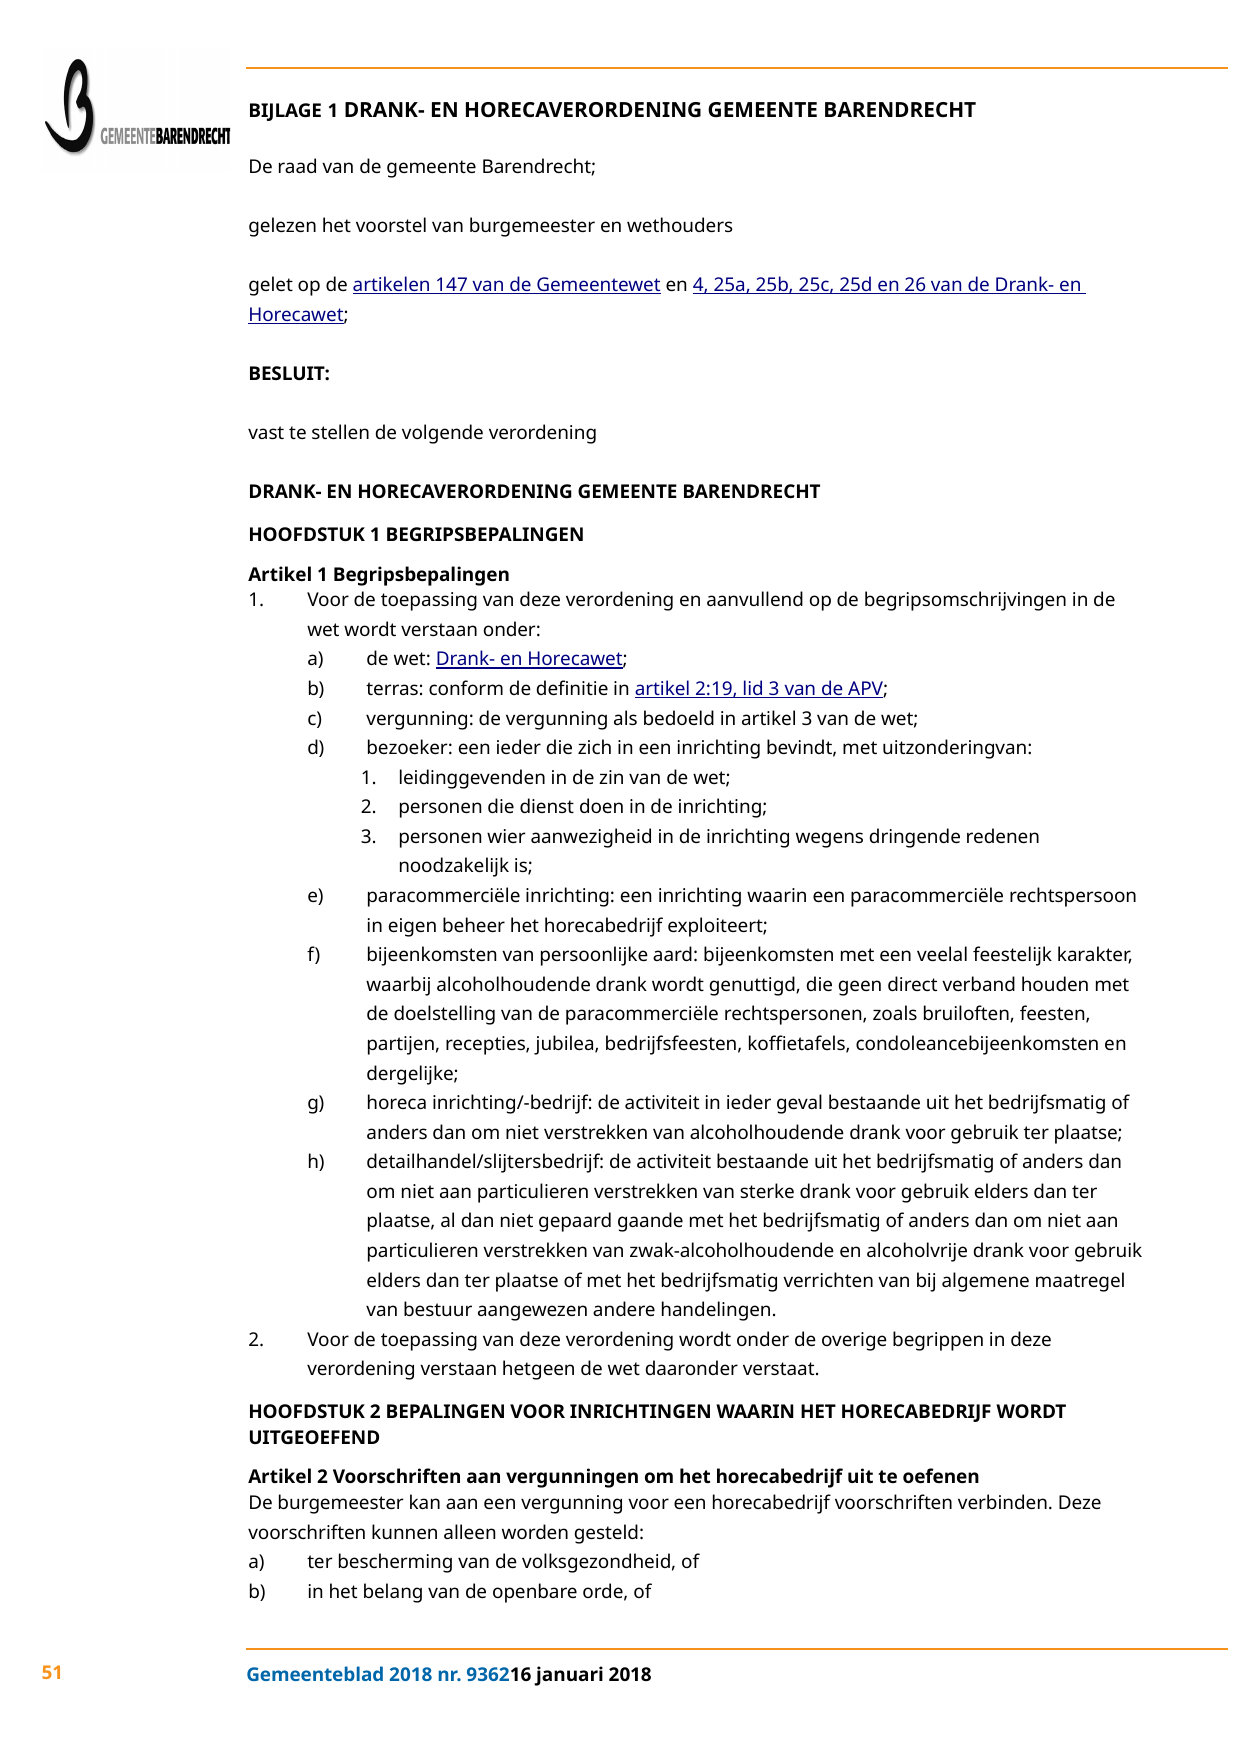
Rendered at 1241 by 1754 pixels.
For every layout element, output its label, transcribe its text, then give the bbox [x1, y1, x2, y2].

text De burgemeester kan aan een vergunning voor een horecabedrijf voorschriften verbinden. Deze voorschriften kunnen alleen worden gesteld: [248, 1489, 1152, 1545]
picture [41, 47, 231, 172]
text Artikel 2 Voorschriften aan vergunningen om het horecabedrijf uit te oefenen [248, 1464, 1152, 1489]
text BESLUIT: [248, 360, 1152, 386]
list leidinggevenden in de zin van de wet; [361, 764, 1152, 790]
text BIJLAGE 1 DRANK- EN HORECAVERORDENING GEMEENTE BARENDRECHT [248, 95, 1152, 123]
list terras: conform de definitie in artikel 2:19, lid 3 van de APV; [307, 675, 1152, 701]
list bijeenkomsten van persoonlijke aard: bijeenkomsten met een veelal feestelijk karakter, waarbij alcoholhoudende drank wordt genuttigd, die geen direct verband houden met de doelstelling van de paracommerciële rechtspersonen, zoals bruiloften, feesten, partijen, recepties, jubilea, bedrijfsfeesten, koffietafels, condoleancebijeenkomsten en dergelijke; [307, 941, 1152, 1086]
text HOOFDSTUK 2 BEPALINGEN VOOR INRICHTINGEN WAARIN HET HORECABEDRIJF WORDT UITGEOEFEND [248, 1399, 1152, 1450]
list personen wier aanwezigheid in de inrichting wegens dringende redenen noodzakelijk is; [361, 823, 1152, 878]
list vergunning: de vergunning als bedoeld in artikel 3 van de wet; [307, 705, 1152, 731]
list paracommerciële inrichting: een inrichting waarin een paracommerciële rechtspersoon in eigen beheer het horecabedrijf exploiteert; [307, 882, 1152, 938]
list Voor de toepassing van deze verordening en aanvullend op de begripsomschrijvingen in de wet wordt verstaan onder: [248, 586, 1152, 642]
list de wet: Drank- en Horecawet; [307, 646, 1152, 671]
text gelezen het voorstel van burgemeester en wethouders [248, 212, 1152, 238]
text Artikel 1 Begripsbepalingen [248, 561, 1152, 586]
list in het belang van de openbare orde, of [248, 1578, 1152, 1604]
text gelet op de artikelen 147 van de Gemeentewet en 4, 25a, 25b, 25c, 25d en 26 van de Drank- en Horecawet; [248, 271, 1152, 327]
list ter bescherming van de volksgezondheid, of [248, 1549, 1152, 1574]
text vast te stellen de volgende verordening [248, 419, 1152, 445]
list detailhandel/slijtersbedrijf: de activiteit bestaande uit het bedrijfsmatig of anders dan om niet aan particulieren verstrekken van sterke drank voor gebruik elders dan ter plaatse, al dan niet gepaard gaande met het bedrijfsmatig of anders dan om niet aan particulieren verstrekken van zwak-alcoholhoudende en alcoholvrije drank voor gebruik elders dan ter plaatse of met het bedrijfsmatig verrichten van bij algemene maatregel van bestuur aangewezen andere handelingen. [307, 1148, 1152, 1322]
list bezoeker: een ieder die zich in een inrichting bevindt, met uitzonderingvan: [307, 734, 1152, 760]
list horeca inrichting/-bedrijf: de activiteit in ieder geval bestaande uit het bedrijfsmatig of anders dan om niet verstrekken van alcoholhoudende drank voor gebruik ter plaatse; [307, 1089, 1152, 1145]
text De raad van de gemeente Barendrecht; [248, 153, 1152, 179]
list personen die dienst doen in de inrichting; [361, 793, 1152, 819]
text HOOFDSTUK 1 BEGRIPSBEPALINGEN [248, 521, 1152, 547]
list Voor de toepassing van deze verordening wordt onder de overige begrippen in deze verordening verstaan hetgeen de wet daaronder verstaat. [248, 1326, 1152, 1381]
text DRANK- EN HORECAVERORDENING GEMEENTE BARENDRECHT [248, 478, 1152, 504]
